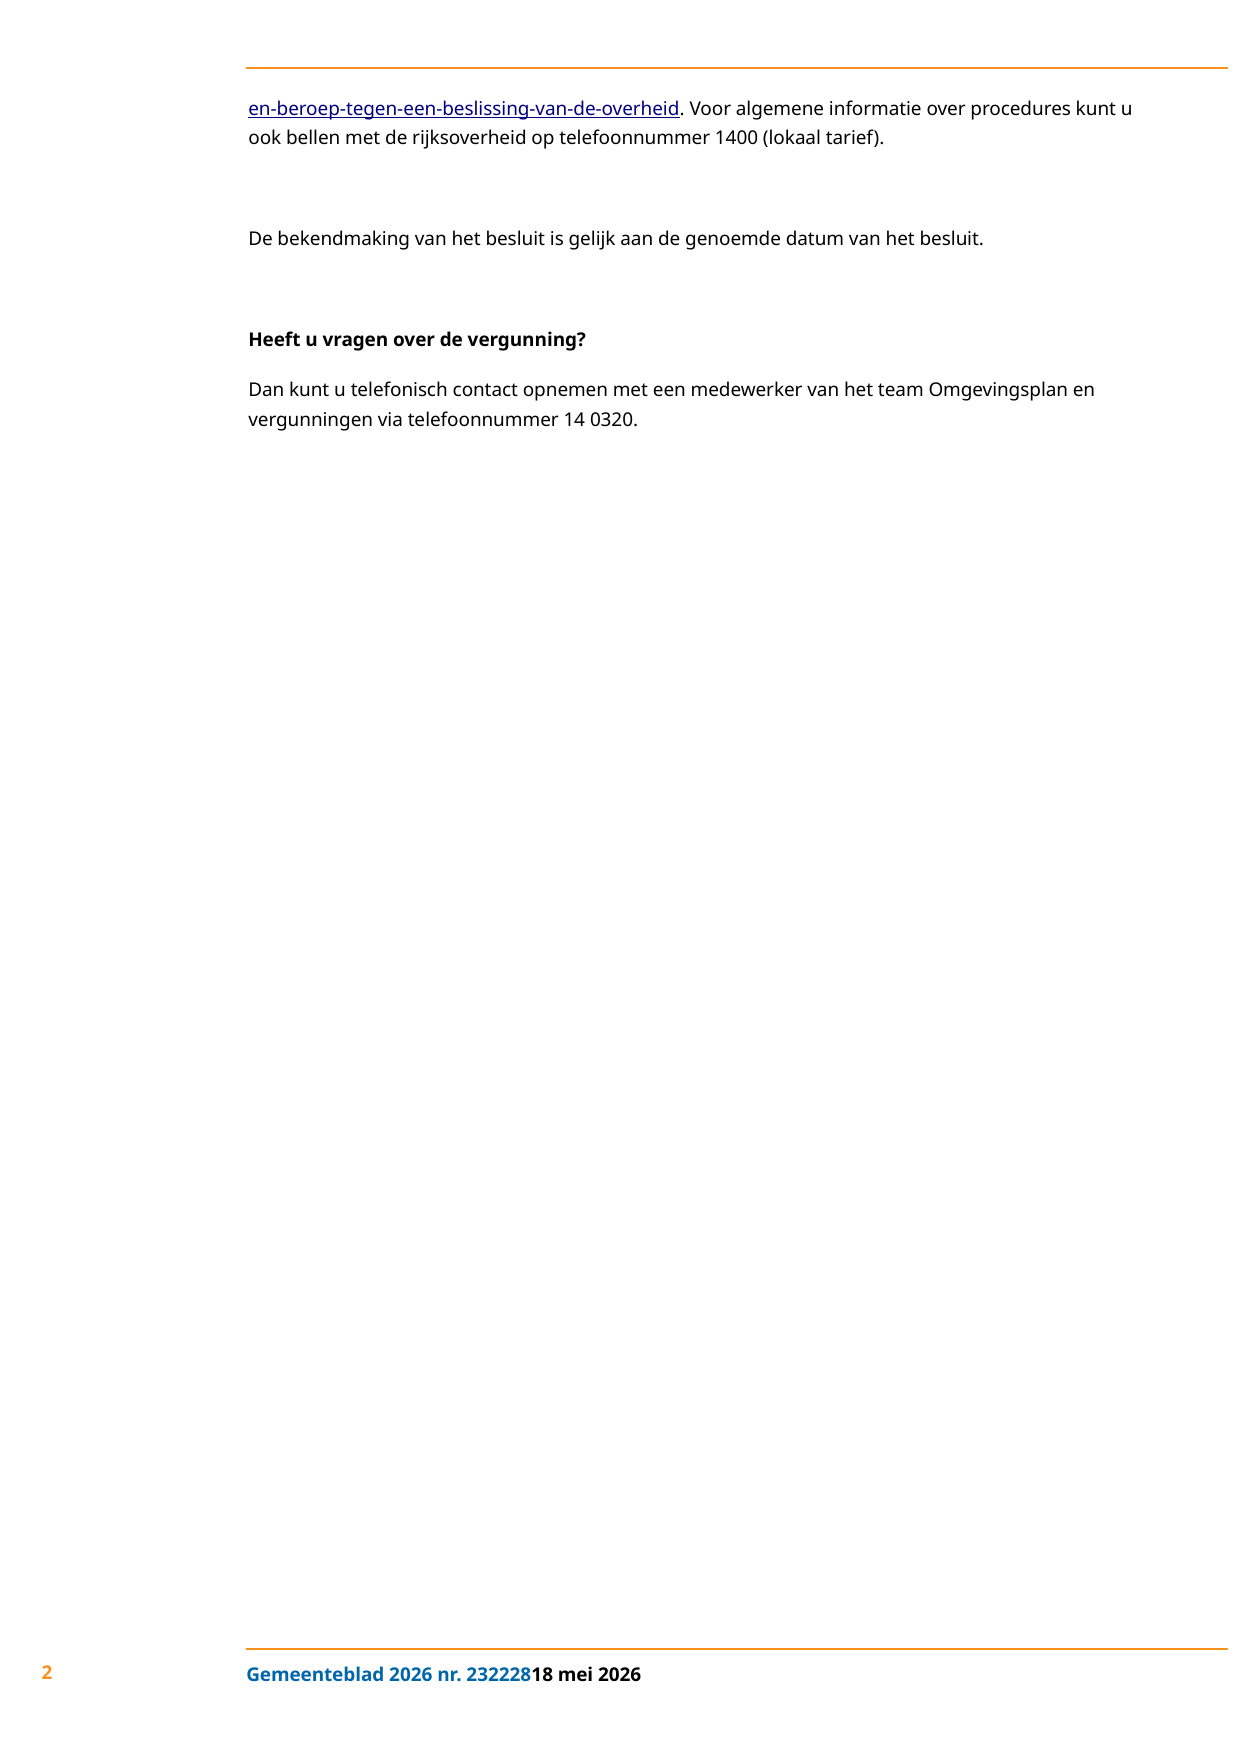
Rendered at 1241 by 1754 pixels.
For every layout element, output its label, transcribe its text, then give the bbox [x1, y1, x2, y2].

text en-beroep-tegen-een-beslissing-van-de-overheid. Voor algemene informatie over procedures kunt u ook bellen met de rijksoverheid op telefoonnummer 1400 (lokaal tarief). [248, 95, 1152, 150]
text De bekendmaking van het besluit is gelijk aan de genoemde datum van het besluit. [248, 225, 1152, 251]
text Dan kunt u telefonisch contact opnemen met een medewerker van het team Omgevingsplan en vergunningen via telefoonnummer 14 0320. [248, 376, 1152, 432]
picture [41, 47, 231, 172]
text Heeft u vragen over de vergunning? [248, 326, 1152, 352]
